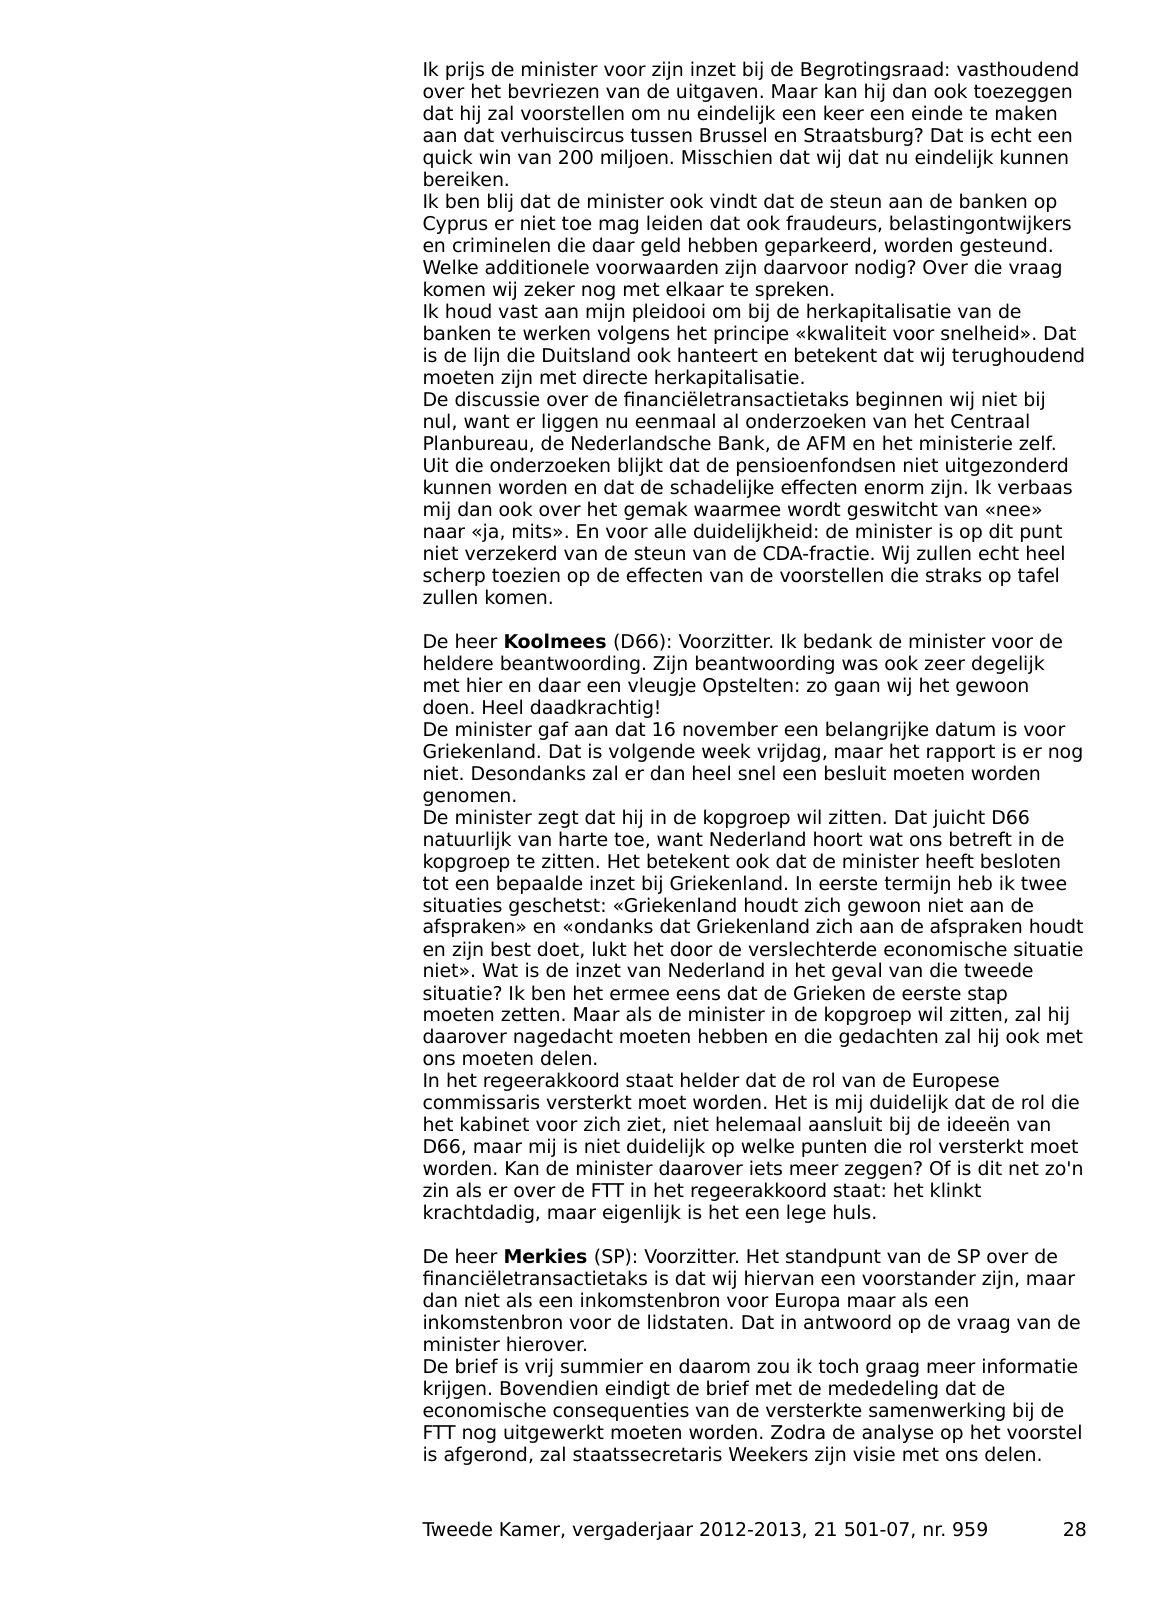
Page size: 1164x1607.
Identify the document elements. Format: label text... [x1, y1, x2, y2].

text De heer Merkies (SP): Voorzitter. Het standpunt van de SP over de financiëletransactietaks is dat wij hiervan een voorstander zijn, maar dan niet als een inkomstenbron voor Europa maar als een inkomstenbron voor de lidstaten. Dat in antwoord op de vraag van de minister hierover. [422, 1246, 1087, 1356]
text In het regeerakkoord staat helder dat de rol van de Europese commissaris versterkt moet worden. Het is mij duidelijk dat de rol die het kabinet voor zich ziet, niet helemaal aansluit bij de ideeën van D66, maar mij is niet duidelijk op welke punten die rol versterkt moet worden. Kan de minister daarover iets meer zeggen? Of is dit net zo'n zin als er over de FTT in het regeerakkoord staat: het klinkt krachtdadig, maar eigenlijk is het een lege huls. [422, 1070, 1087, 1224]
text Ik prijs de minister voor zijn inzet bij de Begrotingsraad: vasthoudend over het bevriezen van de uitgaven. Maar kan hij dan ook toezeggen dat hij zal voorstellen om nu eindelijk een keer een einde te maken aan dat verhuiscircus tussen Brussel en Straatsburg? Dat is echt een quick win van 200 miljoen. Misschien dat wij dat nu eindelijk kunnen bereiken. [422, 59, 1087, 191]
text De heer Koolmees (D66): Voorzitter. Ik bedank de minister voor de heldere beantwoording. Zijn beantwoording was ook zeer degelijk met hier en daar een vleugje Opstelten: zo gaan wij het gewoon doen. Heel daadkrachtig! [422, 631, 1087, 719]
text De brief is vrij summier en daarom zou ik toch graag meer informatie krijgen. Bovendien eindigt de brief met de mededeling dat de economische consequenties van de versterkte samenwerking bij de FTT nog uitgewerkt moeten worden. Zodra de analyse op het voorstel is afgerond, zal staatssecretaris Weekers zijn visie met ons delen. [422, 1356, 1087, 1466]
text De discussie over de financiëletransactietaks beginnen wij niet bij nul, want er liggen nu eenmaal al onderzoeken van het Centraal Planbureau, de Nederlandsche Bank, de AFM en het ministerie zelf. Uit die onderzoeken blijkt dat de pensioenfondsen niet uitgezonderd kunnen worden en dat de schadelijke effecten enorm zijn. Ik verbaas mij dan ook over het gemak waarmee wordt geswitcht van «nee» naar «ja, mits». En voor alle duidelijkheid: de minister is op dit punt niet verzekerd van de steun van de CDA-fractie. Wij zullen echt heel scherp toezien op de effecten van de voorstellen die straks op tafel zullen komen. [422, 389, 1087, 608]
text De minister gaf aan dat 16 november een belangrijke datum is voor Griekenland. Dat is volgende week vrijdag, maar het rapport is er nog niet. Desondanks zal er dan heel snel een besluit moeten worden genomen. [422, 719, 1087, 807]
text De minister zegt dat hij in de kopgroep wil zitten. Dat juicht D66 natuurlijk van harte toe, want Nederland hoort wat ons betreft in de kopgroep te zitten. Het betekent ook dat de minister heeft besloten tot een bepaalde inzet bij Griekenland. In eerste termijn heb ik twee situaties geschetst: «Griekenland houdt zich gewoon niet aan de afspraken» en «ondanks dat Griekenland zich aan de afspraken houdt en zijn best doet, lukt het door de verslechterde economische situatie niet». Wat is de inzet van Nederland in het geval van die tweede situatie? Ik ben het ermee eens dat de Grieken de eerste stap moeten zetten. Maar als de minister in de kopgroep wil zitten, zal hij daarover nagedacht moeten hebben en die gedachten zal hij ook met ons moeten delen. [422, 807, 1087, 1070]
text Ik ben blij dat de minister ook vindt dat de steun aan de banken op Cyprus er niet toe mag leiden dat ook fraudeurs, belastingontwijkers en criminelen die daar geld hebben geparkeerd, worden gesteund. Welke additionele voorwaarden zijn daarvoor nodig? Over die vraag komen wij zeker nog met elkaar te spreken. [422, 191, 1087, 301]
text Ik houd vast aan mijn pleidooi om bij de herkapitalisatie van de banken te werken volgens het principe «kwaliteit voor snelheid». Dat is de lijn die Duitsland ook hanteert en betekent dat wij terughoudend moeten zijn met directe herkapitalisatie. [422, 301, 1087, 389]
